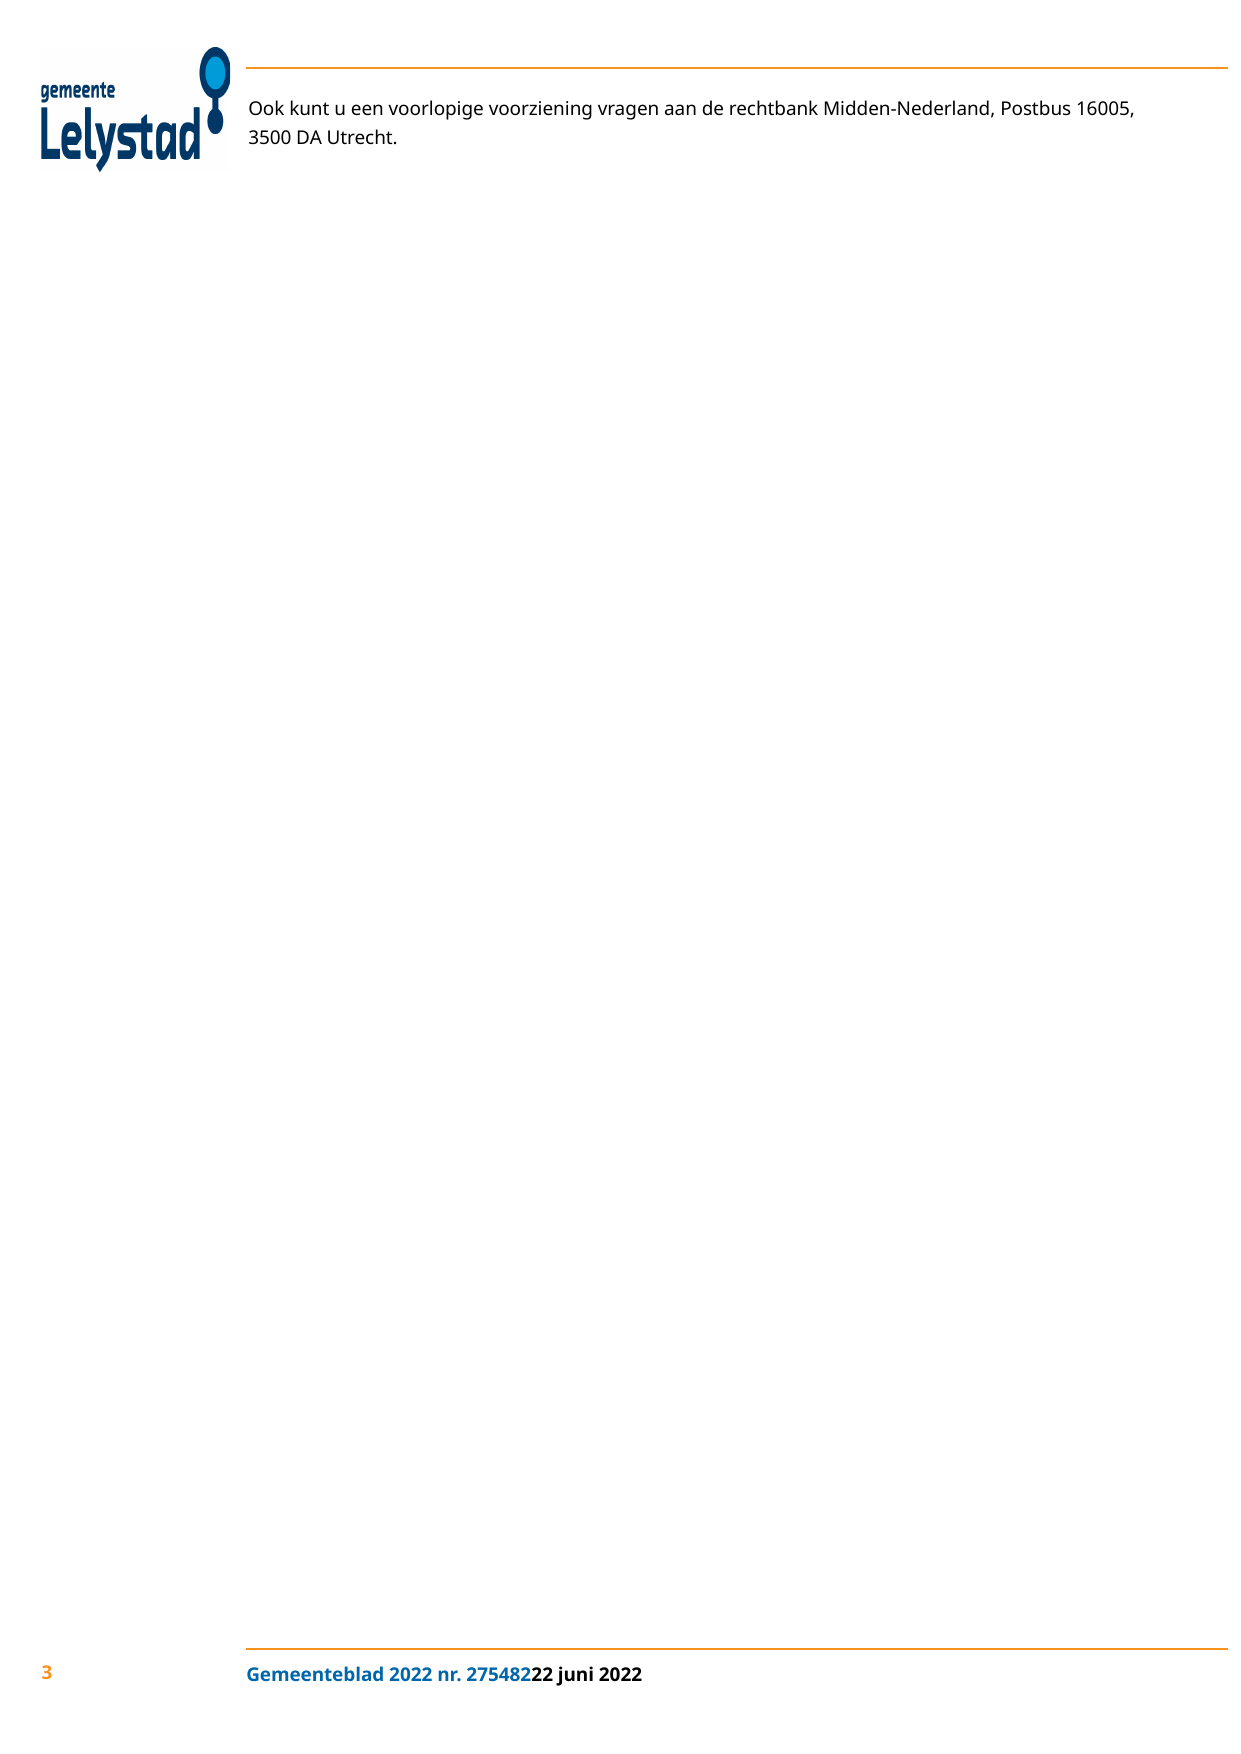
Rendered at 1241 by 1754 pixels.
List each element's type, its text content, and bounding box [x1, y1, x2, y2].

text Ook kunt u een voorlopige voorziening vragen aan de rechtbank Midden-Nederland, Postbus 16005, 3500 DA Utrecht. [248, 95, 1152, 150]
picture [41, 47, 231, 172]
